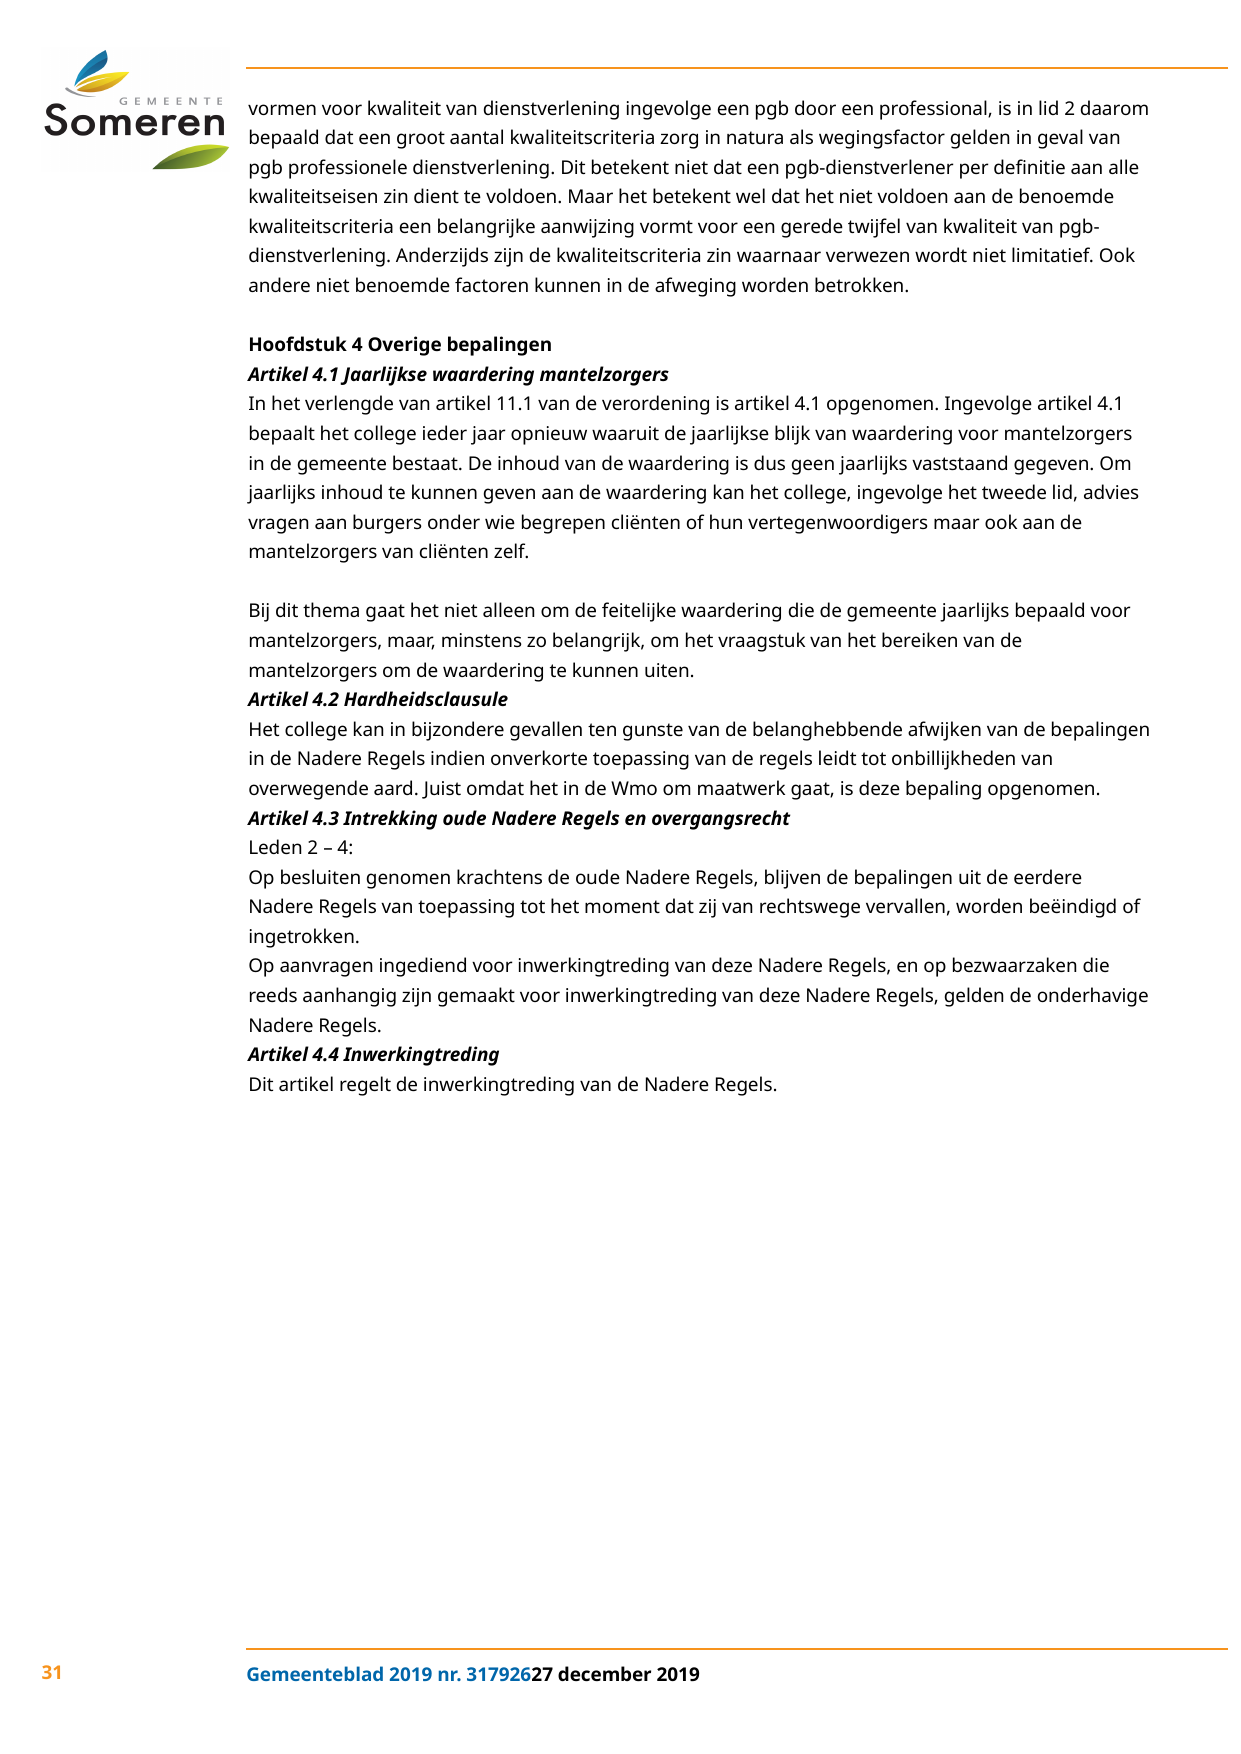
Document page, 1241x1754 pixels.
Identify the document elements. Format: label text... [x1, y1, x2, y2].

text Artikel 4.2 Hardheidsclausule [248, 686, 1152, 712]
picture [41, 47, 231, 172]
text Dit artikel regelt de inwerkingtreding van de Nadere Regels. [248, 1071, 1152, 1097]
text Op besluiten genomen krachtens de oude Nadere Regels, blijven de bepalingen uit de eerdere Nadere Regels van toepassing tot het moment dat zij van rechtswege vervallen, worden beëindigd of ingetrokken. [248, 864, 1152, 949]
text In het verlengde van artikel 11.1 van de verordening is artikel 4.1 opgenomen. Ingevolge artikel 4.1 bepaalt het college ieder jaar opnieuw waaruit de jaarlijkse blijk van waardering voor mantelzorgers in de gemeente bestaat. De inhoud van de waardering is dus geen jaarlijks vaststaand gegeven. Om jaarlijks inhoud te kunnen geven aan de waardering kan het college, ingevolge het tweede lid, advies vragen aan burgers onder wie begrepen cliënten of hun vertegenwoordigers maar ook aan de mantelzorgers van cliënten zelf. [248, 391, 1152, 564]
text Leden 2 – 4: [248, 834, 1152, 860]
text Artikel 4.1 Jaarlijkse waardering mantelzorgers [248, 361, 1152, 387]
text Artikel 4.3 Intrekking oude Nadere Regels en overgangsrecht [248, 805, 1152, 831]
text Op aanvragen ingediend voor inwerkingtreding van deze Nadere Regels, en op bezwaarzaken die reeds aanhangig zijn gemaakt voor inwerkingtreding van deze Nadere Regels, gelden de onderhavige Nadere Regels. [248, 953, 1152, 1038]
text Het college kan in bijzondere gevallen ten gunste van de belanghebbende afwijken van de bepalingen in de Nadere Regels indien onverkorte toepassing van de regels leidt tot onbillijkheden van overwegende aard. Juist omdat het in de Wmo om maatwerk gaat, is deze bepaling opgenomen. [248, 716, 1152, 801]
text vormen voor kwaliteit van dienstverlening ingevolge een pgb door een professional, is in lid 2 daarom bepaald dat een groot aantal kwaliteitscriteria zorg in natura als wegingsfactor gelden in geval van pgb professionele dienstverlening. Dit betekent niet dat een pgb-dienstverlener per definitie aan alle kwaliteitseisen zin dient te voldoen. Maar het betekent wel dat het niet voldoen aan de benoemde kwaliteitscriteria een belangrijke aanwijzing vormt voor een gerede twijfel van kwaliteit van pgb-dienstverlening. Anderzijds zijn de kwaliteitscriteria zin waarnaar verwezen wordt niet limitatief. Ook andere niet benoemde factoren kunnen in de afweging worden betrokken. [248, 95, 1152, 298]
text Bij dit thema gaat het niet alleen om de feitelijke waardering die de gemeente jaarlijks bepaald voor mantelzorgers, maar, minstens zo belangrijk, om het vraagstuk van het bereiken van de mantelzorgers om de waardering te kunnen uiten. [248, 598, 1152, 683]
text Hoofdstuk 4 Overige bepalingen [248, 331, 1152, 357]
text Artikel 4.4 Inwerkingtreding [248, 1041, 1152, 1067]
